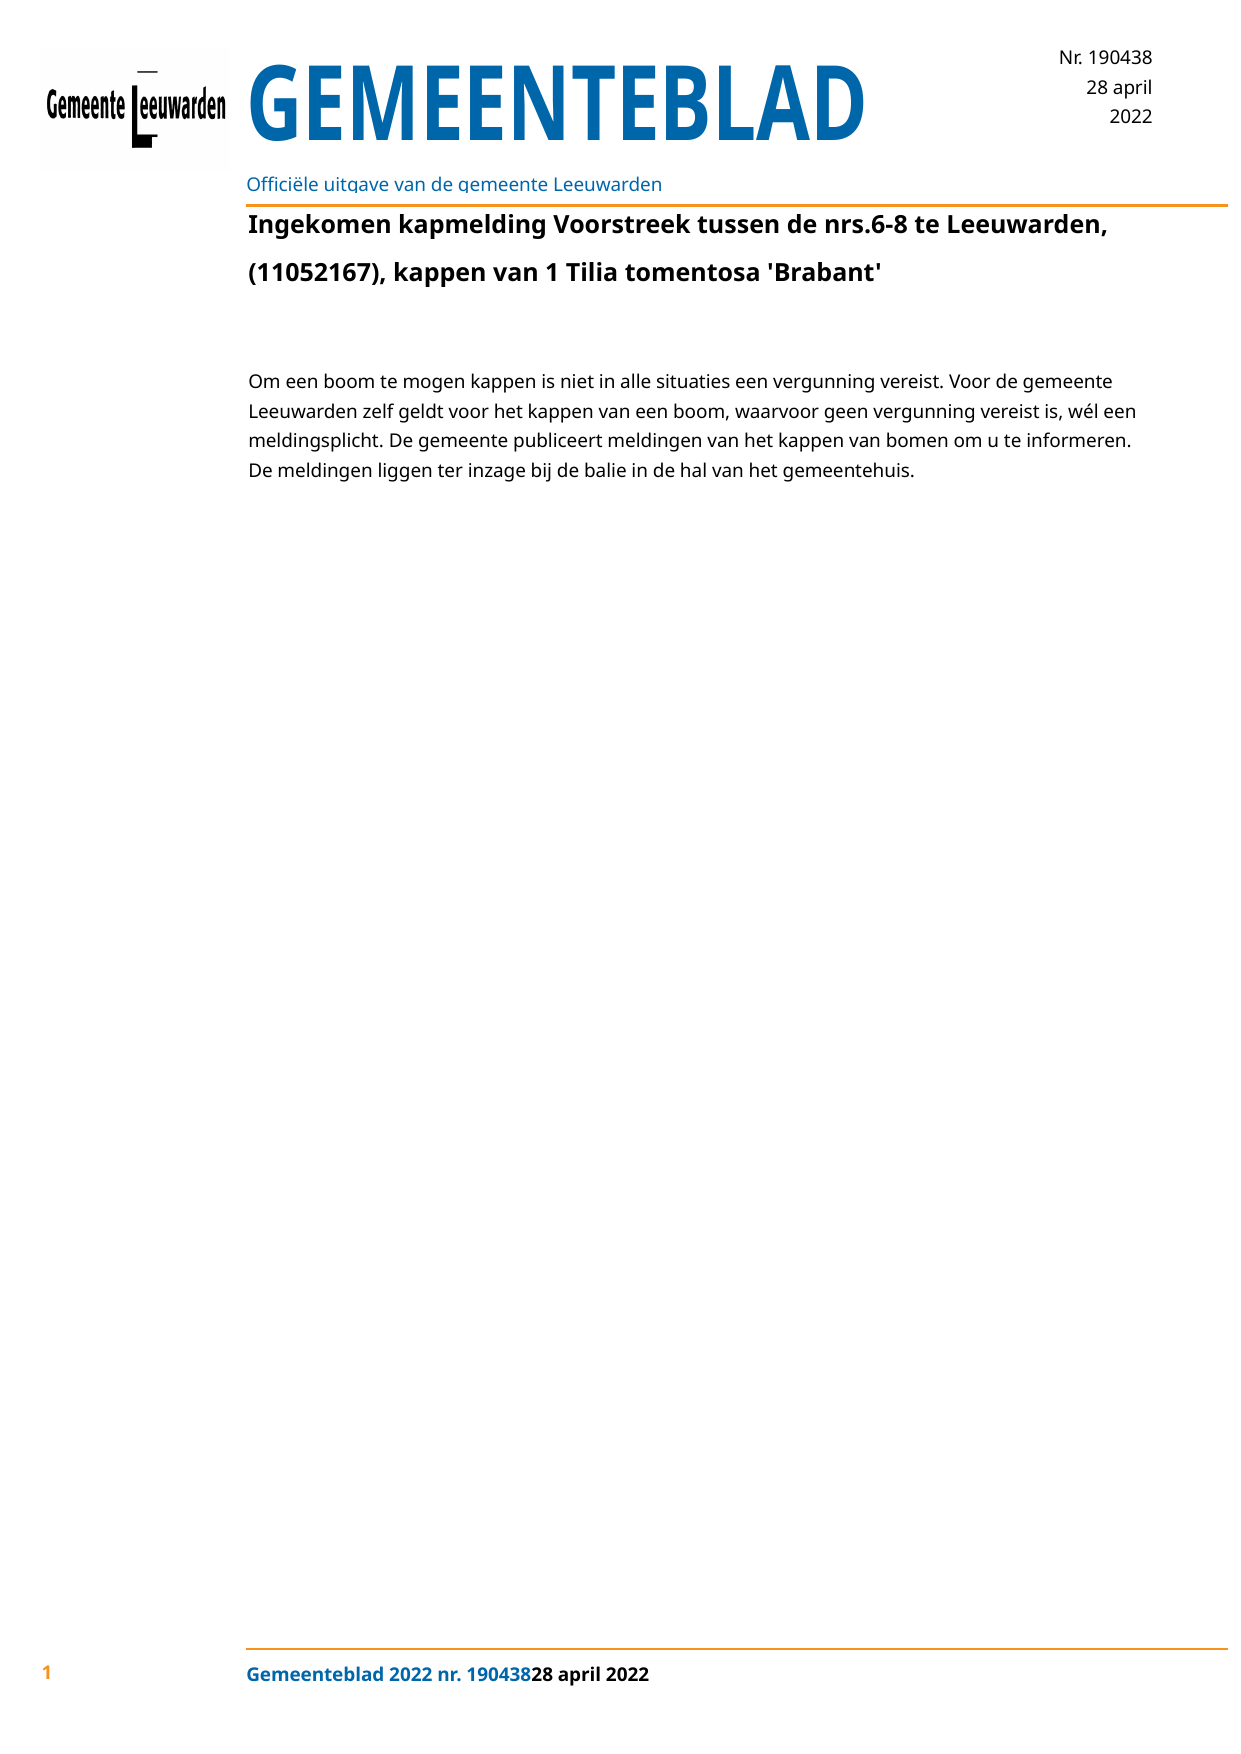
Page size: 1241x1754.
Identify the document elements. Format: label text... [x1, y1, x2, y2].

text Om een boom te mogen kappen is niet in alle situaties een vergunning vereist. Voor de gemeente Leeuwarden zelf geldt voor het kappen van een boom, waarvoor geen vergunning vereist is, wél een meldingsplicht. De gemeente publiceert meldingen van het kappen van bomen om u te informeren. De meldingen liggen ter inzage bij de balie in de hal van het gemeentehuis. [248, 368, 1152, 483]
picture [41, 47, 231, 172]
text Ingekomen kapmelding Voorstreek tussen de nrs.6-8 te Leeuwarden, (11052167), kappen van 1 Tilia tomentosa 'Brabant' [248, 207, 1152, 288]
